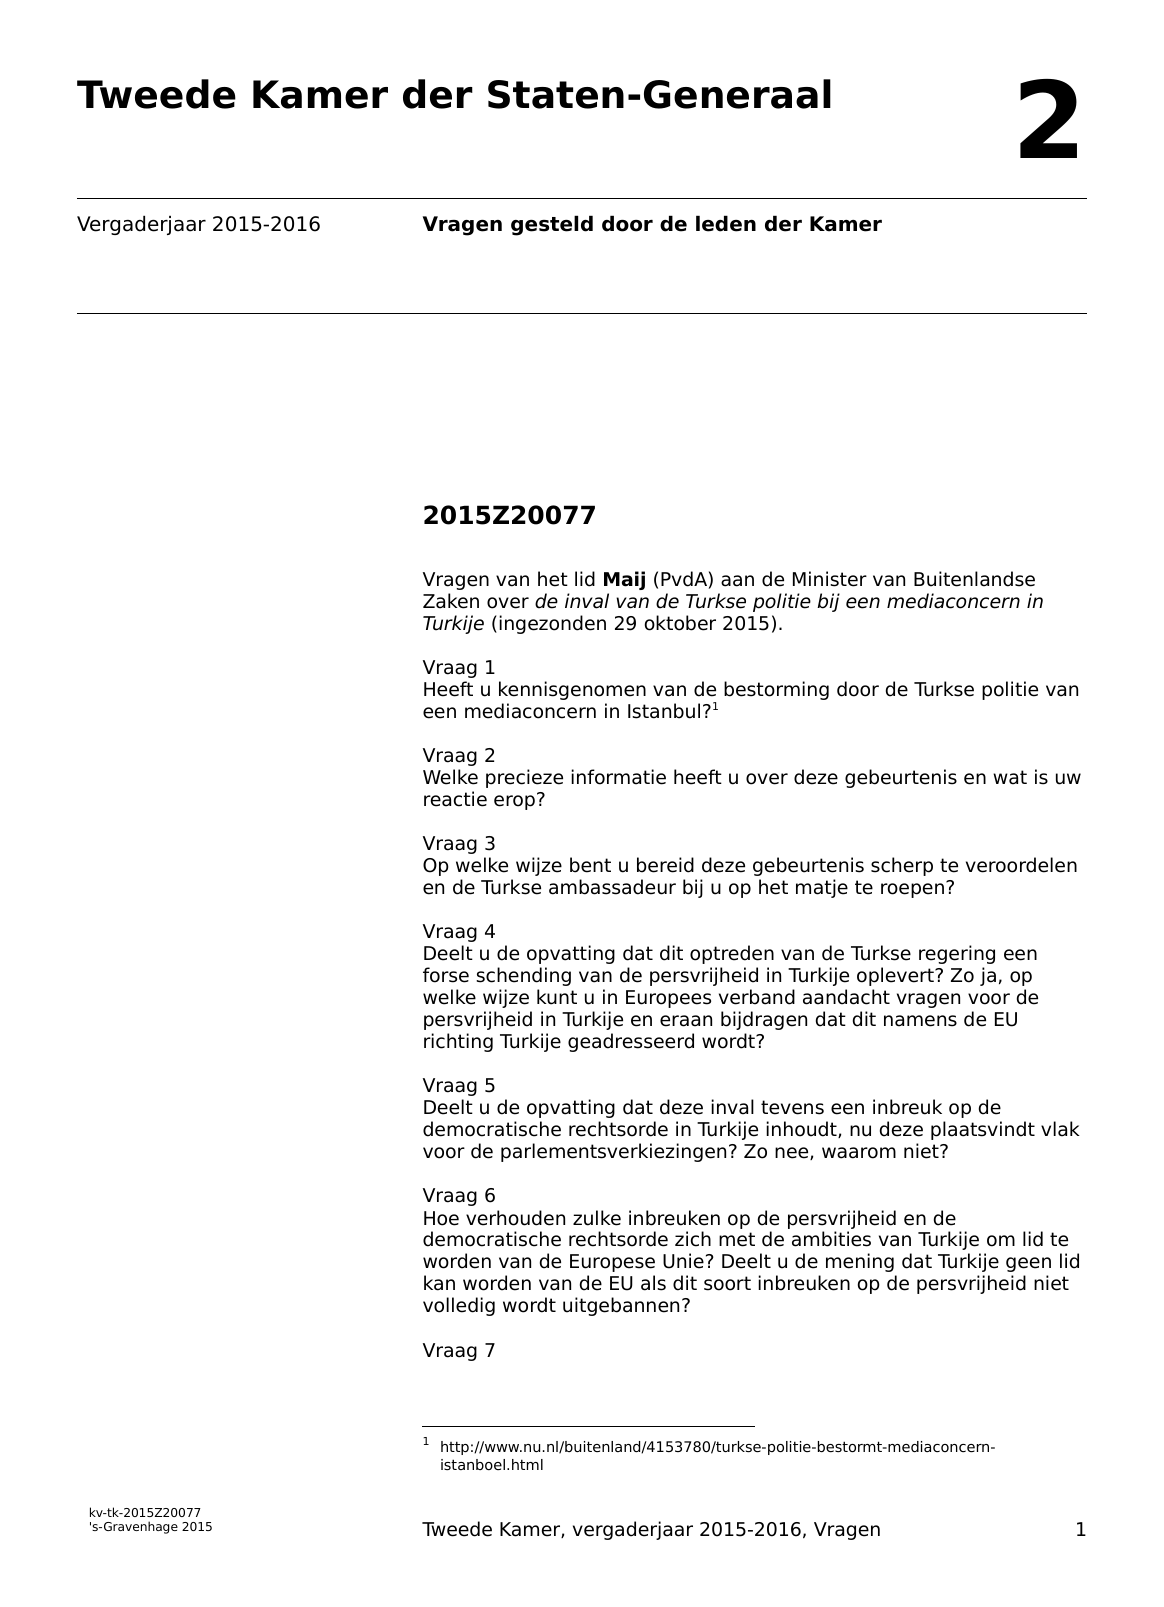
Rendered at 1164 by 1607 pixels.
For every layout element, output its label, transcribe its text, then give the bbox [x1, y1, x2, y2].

table_cell Vragen gesteld door de leden der Kamer [422, 199, 1087, 313]
text Vraag 4 [422, 921, 1087, 943]
text Vraag 6 [422, 1185, 1087, 1207]
text http://www.nu.nl/buitenland/4153780/turkse-politie-bestormt-mediaconcern-istanboel.html [422, 1435, 1087, 1474]
text 's-Gravenhage 2015 [88, 1520, 323, 1534]
text Deelt u de opvatting dat dit optreden van de Turkse regering een forse schending van de persvrijheid in Turkije oplevert? Zo ja, op welke wijze kunt u in Europees verband aandacht vragen voor de persvrijheid in Turkije en eraan bijdragen dat dit namens de EU richting Turkije geadresseerd wordt? [422, 943, 1087, 1053]
text Vragen van het lid Maij (PvdA) aan de Minister van Buitenlandse Zaken over de inval van de Turkse politie bij een mediaconcern in Turkije (ingezonden 29 oktober 2015). [422, 569, 1087, 635]
text Vraag 2 [422, 745, 1087, 767]
text kv-tk-2015Z20077 [88, 1506, 323, 1520]
text Heeft u kennisgenomen van de bestorming door de Turkse politie van een mediaconcern in Istanbul? [422, 679, 1087, 723]
text 2015Z20077 [422, 501, 1087, 531]
table_header Tweede Kamer der Staten-Generaal [77, 59, 886, 198]
text Op welke wijze bent u bereid deze gebeurtenis scherp te veroordelen en de Turkse ambassadeur bij u op het matje te roepen? [422, 855, 1087, 899]
text Vraag 3 [422, 833, 1087, 855]
text Vraag 1 [422, 657, 1087, 679]
text Vraag 5 [422, 1075, 1087, 1097]
text Vraag 7 [422, 1339, 1087, 1361]
text Hoe verhouden zulke inbreuken op de persvrijheid en de democratische rechtsorde zich met de ambities van Turkije om lid te worden van de Europese Unie? Deelt u de mening dat Turkije geen lid kan worden van de EU als dit soort inbreuken op de persvrijheid niet volledig wordt uitgebannen? [422, 1207, 1087, 1317]
text Deelt u de opvatting dat deze inval tevens een inbreuk op de democratische rechtsorde in Turkije inhoudt, nu deze plaatsvindt vlak voor de parlementsverkiezingen? Zo nee, waarom niet? [422, 1097, 1087, 1163]
text Welke precieze informatie heeft u over deze gebeurtenis en wat is uw reactie erop? [422, 767, 1087, 811]
table_header 2 [886, 59, 1087, 198]
table_cell Vergaderjaar 2015-2016 [77, 199, 422, 313]
